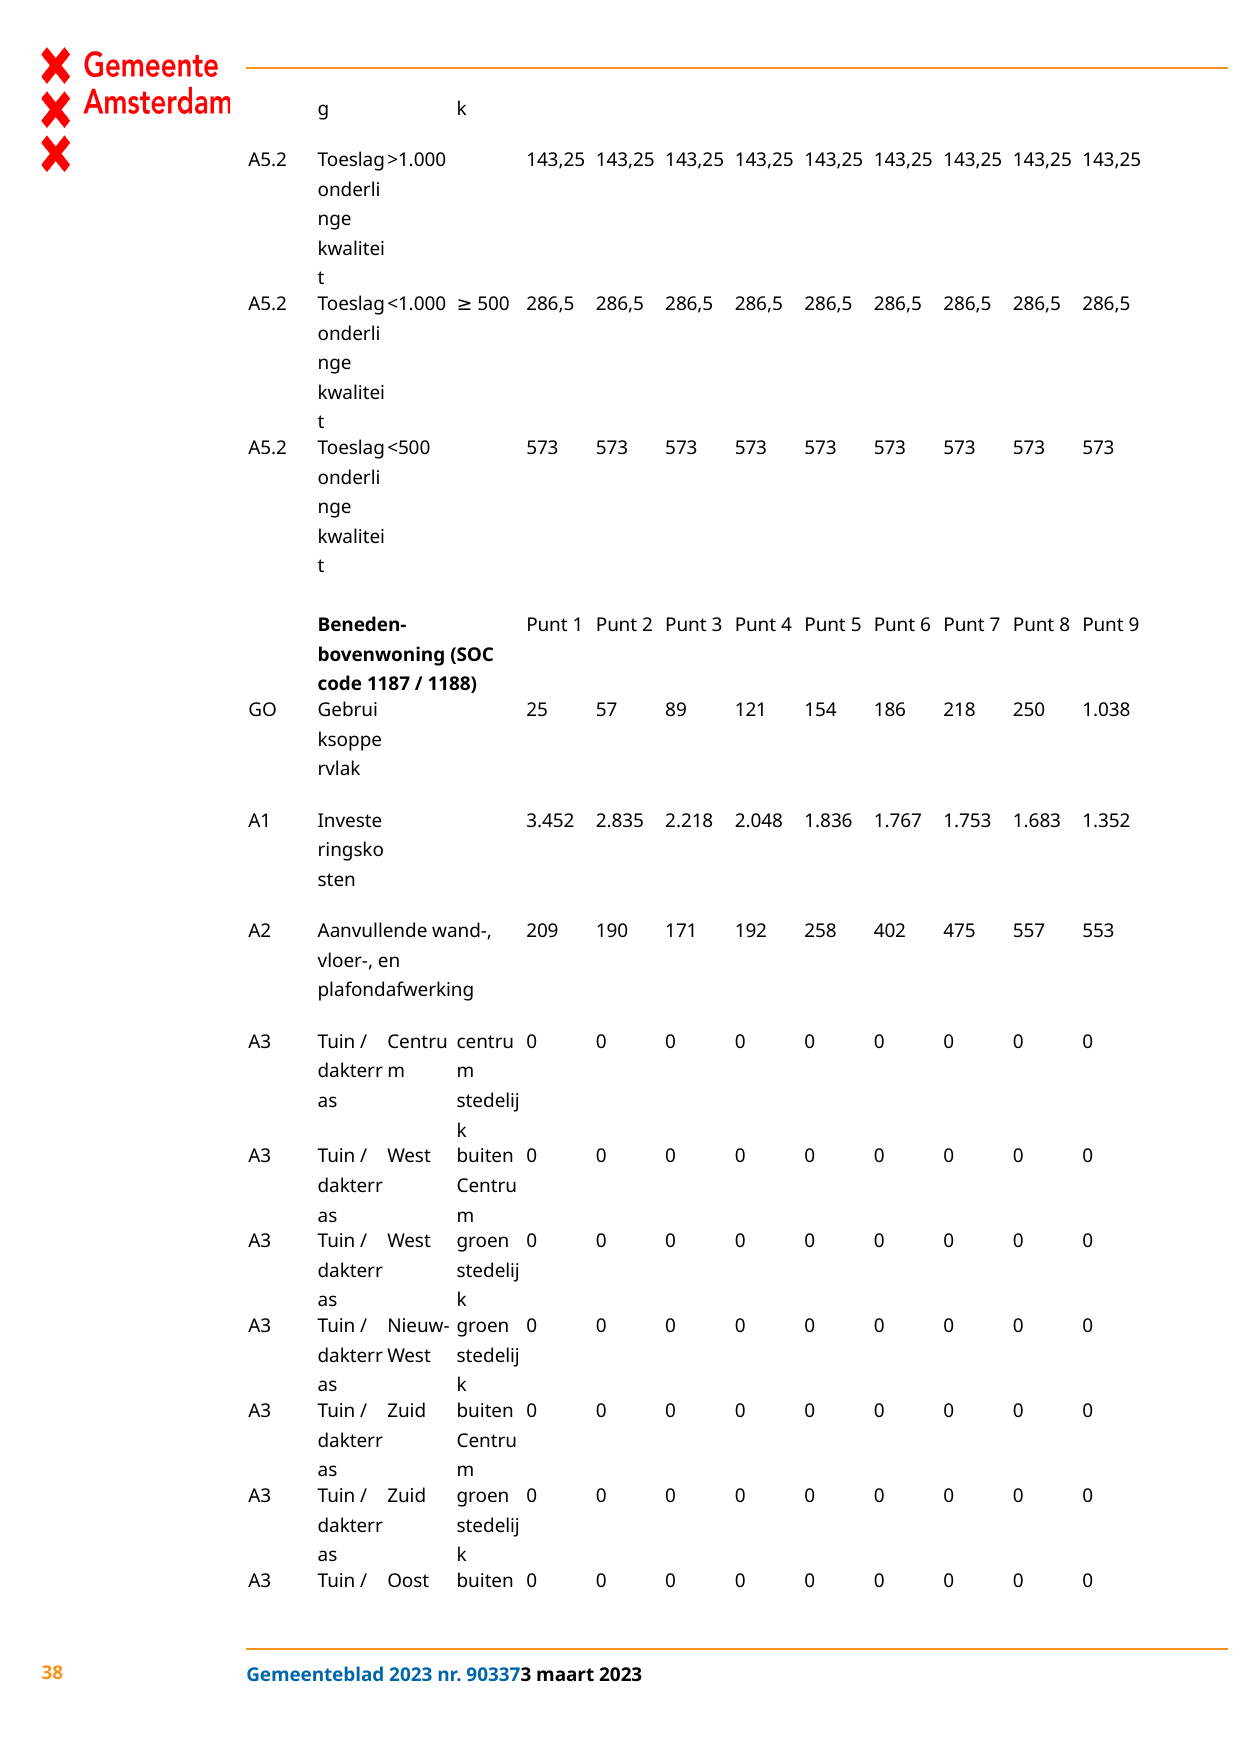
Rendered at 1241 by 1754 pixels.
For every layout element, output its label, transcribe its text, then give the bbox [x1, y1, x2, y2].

table_cell [456, 121, 526, 146]
table_cell Oost [387, 1567, 456, 1593]
table_cell 0 [943, 1313, 1013, 1397]
table_cell [526, 95, 596, 121]
table_cell 573 [943, 434, 1013, 578]
table_cell groen stedelijk [456, 1482, 526, 1567]
table_cell 1.683 [1013, 807, 1082, 892]
table_cell 0 [735, 1567, 804, 1593]
table_cell 0 [874, 1397, 943, 1482]
table_cell Centrum [387, 1028, 456, 1143]
table_cell [526, 121, 596, 146]
table_cell [735, 892, 804, 917]
table_cell 143,25 [526, 146, 596, 290]
table_cell [1082, 781, 1152, 807]
table_cell 0 [874, 1028, 943, 1143]
table_cell 0 [804, 1313, 873, 1397]
table_cell [804, 1003, 873, 1028]
table_cell 0 [943, 1397, 1013, 1482]
table_cell 573 [1013, 434, 1082, 578]
table_cell [665, 95, 734, 121]
table_cell Tuin / dakterras [318, 1028, 387, 1143]
table_cell [1082, 1003, 1152, 1028]
table_cell Investeringskosten [318, 807, 387, 892]
table_cell [526, 1003, 596, 1028]
table_cell Tuin / dakterras [318, 1313, 387, 1397]
table_cell Toeslag onderlinge kwaliteit [318, 290, 387, 434]
table_cell 573 [735, 434, 804, 578]
table_cell [387, 1003, 456, 1028]
table_cell [596, 121, 665, 146]
table_cell 25 [526, 696, 596, 781]
table_cell Tuin / dakterras [318, 1482, 387, 1567]
table_cell West [387, 1228, 456, 1312]
table_cell 143,25 [1082, 146, 1152, 290]
table_cell [387, 892, 456, 917]
table_cell 1.352 [1082, 807, 1152, 892]
table_cell 0 [1082, 1397, 1152, 1482]
table_cell 573 [596, 434, 665, 578]
table_cell [735, 1003, 804, 1028]
table_cell 0 [874, 1567, 943, 1593]
table_cell 0 [735, 1143, 804, 1227]
table_cell 3.452 [526, 807, 596, 892]
table_cell 0 [943, 1028, 1013, 1143]
table_cell 192 [735, 918, 804, 1002]
table_cell A5.2 [248, 434, 317, 578]
table_cell [456, 696, 526, 781]
table_cell 286,5 [735, 290, 804, 434]
table_cell A5.2 [248, 146, 317, 290]
table_cell 0 [804, 1567, 873, 1593]
table_cell buiten [456, 1567, 526, 1593]
table_cell Tuin / dakterras [318, 1228, 387, 1312]
table_cell 0 [665, 1313, 734, 1397]
table_cell [387, 807, 456, 892]
table_cell A3 [248, 1313, 317, 1397]
table_cell 0 [596, 1028, 665, 1143]
table_cell 2.835 [596, 807, 665, 892]
table_cell [1082, 121, 1152, 146]
table_cell 0 [735, 1228, 804, 1312]
table_cell [1082, 95, 1152, 121]
table_header Punt 1 [526, 611, 596, 696]
table_cell 0 [735, 1313, 804, 1397]
table_cell 286,5 [1082, 290, 1152, 434]
table_cell 0 [526, 1143, 596, 1227]
table_cell [874, 121, 943, 146]
table_cell 0 [874, 1482, 943, 1567]
table_cell 143,25 [665, 146, 734, 290]
table_cell 0 [665, 1482, 734, 1567]
table_cell 0 [1013, 1313, 1082, 1397]
table_cell [248, 95, 317, 121]
table_cell 1.753 [943, 807, 1013, 892]
table_cell 0 [943, 1567, 1013, 1593]
table_cell Tuin / dakterras [318, 1397, 387, 1482]
table_cell 573 [804, 434, 873, 578]
table_cell 154 [804, 696, 873, 781]
table_cell [665, 1003, 734, 1028]
table_cell [456, 434, 526, 578]
table_cell 143,25 [735, 146, 804, 290]
table_cell Zuid [387, 1397, 456, 1482]
table_cell <1.000 [387, 290, 456, 434]
table_cell [804, 781, 873, 807]
table_cell 209 [526, 918, 596, 1002]
table_cell 190 [596, 918, 665, 1002]
table_cell 1.038 [1082, 696, 1152, 781]
table_cell [248, 1003, 317, 1028]
table_cell 171 [665, 918, 734, 1002]
table_cell 0 [526, 1482, 596, 1567]
table_cell buiten Centrum [456, 1143, 526, 1227]
table_cell 0 [596, 1313, 665, 1397]
table_cell 0 [804, 1228, 873, 1312]
table_cell A5.2 [248, 290, 317, 434]
table_cell 218 [943, 696, 1013, 781]
table_cell 186 [874, 696, 943, 781]
table_cell 89 [665, 696, 734, 781]
table_cell 0 [665, 1143, 734, 1227]
table_cell [874, 1003, 943, 1028]
table_cell Toeslag onderlinge kwaliteit [318, 146, 387, 290]
table_cell 0 [526, 1028, 596, 1143]
table_cell Nieuw-West [387, 1313, 456, 1397]
table_cell 573 [526, 434, 596, 578]
table_cell 0 [1082, 1313, 1152, 1397]
table_cell [1013, 892, 1082, 917]
table_cell 0 [1082, 1567, 1152, 1593]
table_cell ≥ 500 [456, 290, 526, 434]
table_cell 0 [1082, 1482, 1152, 1567]
table_header Punt 6 [874, 611, 943, 696]
table_cell 2.048 [735, 807, 804, 892]
table_cell [596, 1003, 665, 1028]
table_cell [387, 95, 456, 121]
table_header [248, 611, 317, 696]
table_cell 0 [943, 1228, 1013, 1312]
table_cell 2.218 [665, 807, 734, 892]
table_cell 0 [1082, 1028, 1152, 1143]
table_cell 0 [1013, 1028, 1082, 1143]
table_cell [456, 807, 526, 892]
table_header Punt 7 [943, 611, 1013, 696]
table_cell 0 [596, 1397, 665, 1482]
table_cell GO [248, 696, 317, 781]
table_cell [318, 121, 387, 146]
table_cell 0 [735, 1028, 804, 1143]
table_cell [596, 781, 665, 807]
table_cell [1082, 892, 1152, 917]
table_cell <500 [387, 434, 456, 578]
table_cell g [318, 95, 387, 121]
table_cell 258 [804, 918, 873, 1002]
table_cell 0 [1013, 1397, 1082, 1482]
table_cell 0 [804, 1143, 873, 1227]
table_cell 402 [874, 918, 943, 1002]
table_cell 0 [526, 1313, 596, 1397]
table_cell [596, 892, 665, 917]
table_cell 286,5 [526, 290, 596, 434]
table_cell buiten Centrum [456, 1397, 526, 1482]
table_cell Gebruiksoppervlak [318, 696, 387, 781]
table_cell [735, 781, 804, 807]
table_cell [248, 781, 317, 807]
table_cell [943, 892, 1013, 917]
table_cell 0 [943, 1482, 1013, 1567]
table_cell A3 [248, 1397, 317, 1482]
table_cell 557 [1013, 918, 1082, 1002]
table_cell 0 [874, 1143, 943, 1227]
table_cell [804, 892, 873, 917]
table_cell [387, 121, 456, 146]
table_cell 0 [596, 1567, 665, 1593]
picture [41, 47, 231, 172]
table_cell 286,5 [943, 290, 1013, 434]
table_cell [943, 781, 1013, 807]
table_cell 286,5 [665, 290, 734, 434]
table_cell West [387, 1143, 456, 1227]
table_cell A1 [248, 807, 317, 892]
table_cell [526, 892, 596, 917]
table_cell Tuin / [318, 1567, 387, 1593]
table_cell 0 [526, 1567, 596, 1593]
table_cell groen stedelijk [456, 1228, 526, 1312]
table_cell 0 [526, 1228, 596, 1312]
table_cell [943, 121, 1013, 146]
table_cell [874, 781, 943, 807]
table_cell [1013, 121, 1082, 146]
table_cell k [456, 95, 526, 121]
table_header Punt 5 [804, 611, 873, 696]
table_cell A3 [248, 1028, 317, 1143]
table_cell >1.000 [387, 146, 456, 290]
table_cell 573 [665, 434, 734, 578]
table_cell Aanvullende wand-, vloer-, en plafondafwerking [318, 918, 526, 1002]
table_cell [456, 892, 526, 917]
table_cell [596, 95, 665, 121]
table_cell 250 [1013, 696, 1082, 781]
table_cell [1013, 1003, 1082, 1028]
table_cell 0 [874, 1228, 943, 1312]
table_cell [874, 892, 943, 917]
table_cell [735, 121, 804, 146]
table_cell 143,25 [1013, 146, 1082, 290]
table_cell [526, 781, 596, 807]
table_cell [943, 1003, 1013, 1028]
table_header Punt 2 [596, 611, 665, 696]
table_cell [665, 892, 734, 917]
table_cell 0 [804, 1397, 873, 1482]
table_cell 1.767 [874, 807, 943, 892]
table_cell A2 [248, 918, 317, 1002]
table_cell 0 [596, 1143, 665, 1227]
table_cell 286,5 [874, 290, 943, 434]
table_cell [387, 696, 456, 781]
table_cell [456, 1003, 526, 1028]
table_cell [318, 781, 387, 807]
table_cell 286,5 [596, 290, 665, 434]
table_cell [665, 121, 734, 146]
table_cell 143,25 [596, 146, 665, 290]
table_cell [735, 95, 804, 121]
table_header Punt 9 [1082, 611, 1152, 696]
table_cell [248, 121, 317, 146]
table_cell 121 [735, 696, 804, 781]
table_cell [456, 781, 526, 807]
table_cell 286,5 [1013, 290, 1082, 434]
table_cell 0 [526, 1397, 596, 1482]
table_cell 0 [1013, 1228, 1082, 1312]
table_cell [318, 892, 387, 917]
table_cell 0 [665, 1397, 734, 1482]
table_header Beneden-bovenwoning (SOC code 1187 / 1188) [318, 611, 526, 696]
table_cell 553 [1082, 918, 1152, 1002]
table_cell 0 [665, 1028, 734, 1143]
table_cell [248, 892, 317, 917]
table_cell Toeslag onderlinge kwaliteit [318, 434, 387, 578]
table_cell 0 [804, 1028, 873, 1143]
table_cell 573 [874, 434, 943, 578]
table_cell [1013, 781, 1082, 807]
table_cell Tuin / dakterras [318, 1143, 387, 1227]
table_cell 573 [1082, 434, 1152, 578]
table_cell [387, 781, 456, 807]
table_cell 0 [665, 1228, 734, 1312]
table_cell 0 [1082, 1228, 1152, 1312]
table_cell [665, 781, 734, 807]
table_cell 0 [874, 1313, 943, 1397]
table_cell [318, 1003, 387, 1028]
table_cell A3 [248, 1482, 317, 1567]
table_header Punt 8 [1013, 611, 1082, 696]
table_cell A3 [248, 1567, 317, 1593]
table_cell [804, 121, 873, 146]
table_cell 57 [596, 696, 665, 781]
table_cell Zuid [387, 1482, 456, 1567]
table_cell 143,25 [943, 146, 1013, 290]
table_cell 0 [804, 1482, 873, 1567]
table_cell 143,25 [874, 146, 943, 290]
table_cell 0 [943, 1143, 1013, 1227]
table_cell 0 [665, 1567, 734, 1593]
table_header Punt 4 [735, 611, 804, 696]
table_cell 0 [735, 1482, 804, 1567]
table_cell 0 [1013, 1567, 1082, 1593]
table_cell 286,5 [804, 290, 873, 434]
table_cell 143,25 [804, 146, 873, 290]
table_cell 0 [1013, 1482, 1082, 1567]
table_cell 0 [735, 1397, 804, 1482]
table_cell groen stedelijk [456, 1313, 526, 1397]
table_cell [874, 95, 943, 121]
table_cell 0 [596, 1228, 665, 1312]
table_cell centrum stedelijk [456, 1028, 526, 1143]
table_cell 1.836 [804, 807, 873, 892]
table_cell A3 [248, 1143, 317, 1227]
table_cell [943, 95, 1013, 121]
table_cell A3 [248, 1228, 317, 1312]
table_cell 0 [1082, 1143, 1152, 1227]
table_cell [804, 95, 873, 121]
table_cell [456, 146, 526, 290]
table_cell [1013, 95, 1082, 121]
table_cell 475 [943, 918, 1013, 1002]
table_header Punt 3 [665, 611, 734, 696]
table_cell 0 [1013, 1143, 1082, 1227]
table_cell 0 [596, 1482, 665, 1567]
